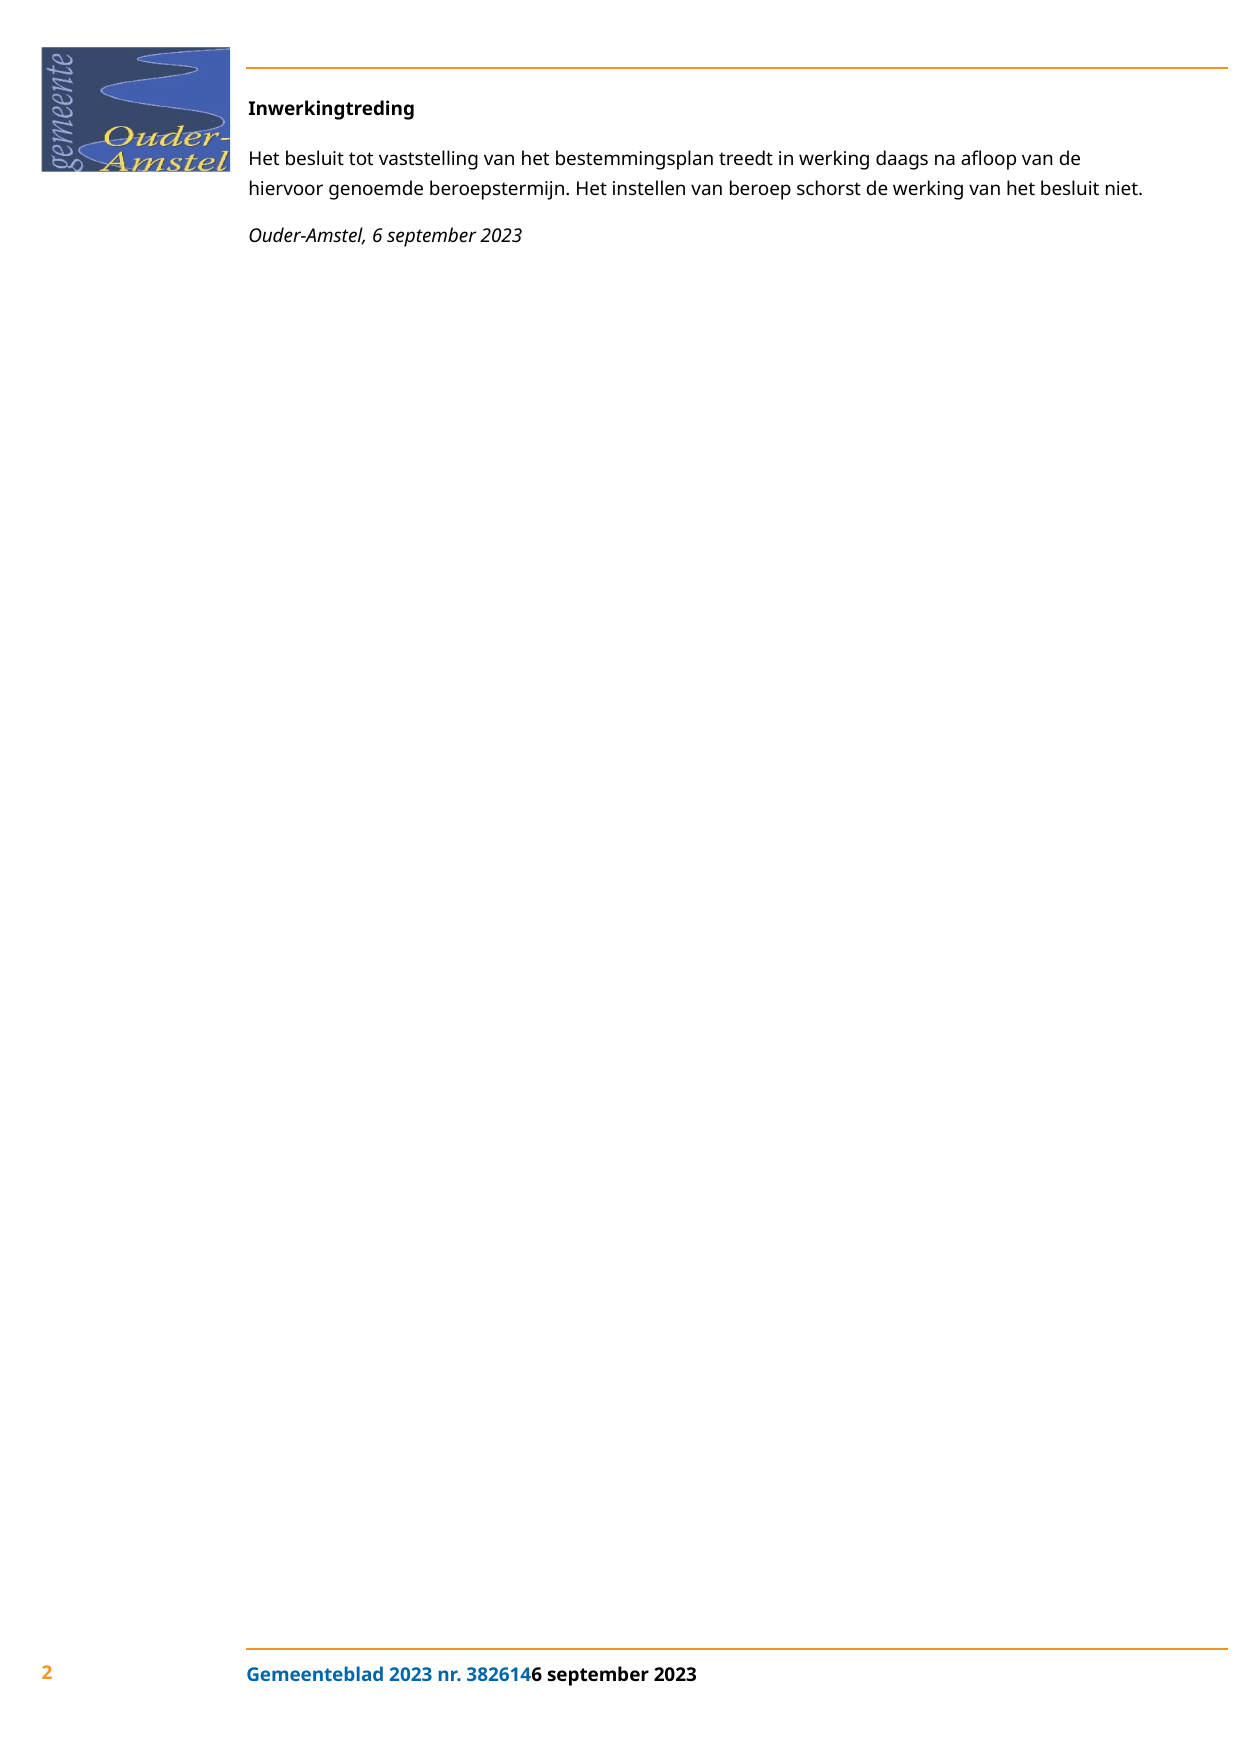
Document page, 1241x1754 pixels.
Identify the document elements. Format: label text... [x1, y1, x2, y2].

text Ouder-Amstel, 6 september 2023 [248, 223, 1152, 248]
text Het besluit tot vaststelling van het bestemmingsplan treedt in werking daags na afloop van de hiervoor genoemde beroepstermijn. Het instellen van beroep schorst de werking van het besluit niet. [248, 145, 1152, 201]
text Inwerkingtreding [248, 95, 1152, 121]
picture [41, 47, 231, 172]
